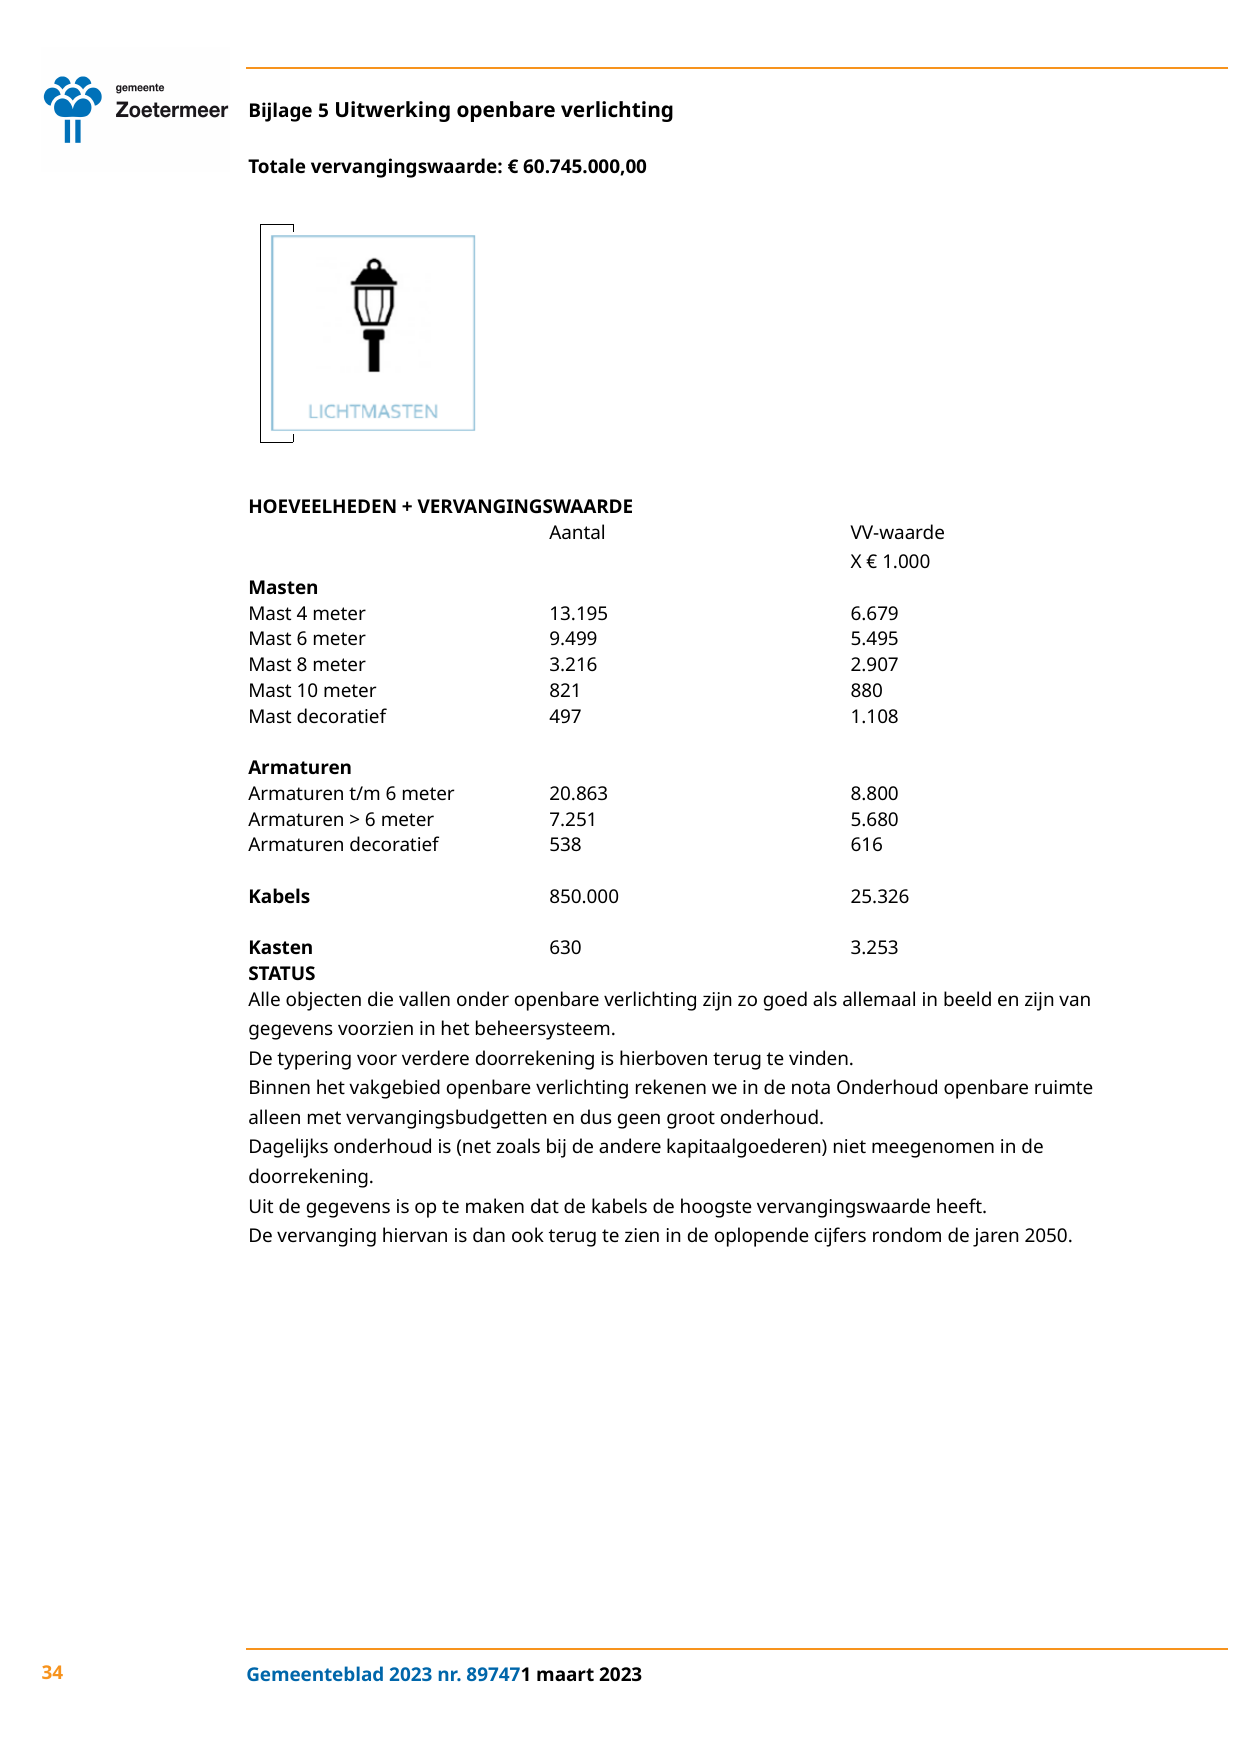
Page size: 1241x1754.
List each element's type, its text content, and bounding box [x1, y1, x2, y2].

table_cell [549, 857, 850, 883]
table_cell Alle objecten die vallen onder openbare verlichting zijn zo goed als allemaal in beeld en zijn van gegevens voorzien in het beheersysteem. De typering voor verdere doorrekening is hierboven terug te vinden. Binnen het vakgebied openbare verlichting rekenen we in de nota Onderhoud openbare ruimte alleen met vervangingsbudgetten en dus geen groot onderhoud. Dagelijks onderhoud is (net zoals bij de andere kapitaalgoederen) niet meegenomen in de doorrekening. Uit de gegevens is op te maken dat de kabels de hoogste vervangingswaarde heeft. De vervanging hiervan is dan ook terug te zien in de oplopende cijfers rondom de jaren 2050. [248, 986, 1152, 1248]
table_cell 538 [549, 831, 850, 857]
table_cell 25.326 [850, 883, 1152, 909]
table_cell [248, 857, 549, 883]
table_cell [248, 519, 549, 574]
text Bijlage 5 Uitwerking openbare verlichting [248, 95, 1152, 123]
table_cell Mast 8 meter [248, 651, 549, 677]
table_cell Kasten [248, 934, 549, 960]
table_cell [248, 729, 549, 754]
picture [41, 47, 231, 172]
table_cell Armaturen > 6 meter [248, 806, 549, 831]
table_cell [850, 754, 1152, 780]
table_cell 3.216 [549, 651, 850, 677]
table_cell [248, 909, 549, 934]
table_cell [549, 754, 850, 780]
table_header HOEVEELHEDEN + VERVANGINGSWAARDE [248, 493, 1152, 519]
table_cell VV-waarde X € 1.000 [850, 519, 1152, 574]
table_cell 3.253 [850, 934, 1152, 960]
table_cell Kabels [248, 883, 549, 909]
table_cell 880 [850, 677, 1152, 703]
table_cell Mast 6 meter [248, 626, 549, 651]
table_cell 20.863 [549, 780, 850, 806]
picture [268, 232, 476, 434]
table_cell [549, 574, 850, 600]
table_cell [850, 857, 1152, 883]
table_cell Aantal [549, 519, 850, 574]
table_cell 5.680 [850, 806, 1152, 831]
table_cell Armaturen [248, 754, 549, 780]
table_cell [549, 729, 850, 754]
table_cell Mast decoratief [248, 703, 549, 728]
table_cell Masten [248, 574, 549, 600]
table_cell 821 [549, 677, 850, 703]
table_cell [850, 729, 1152, 754]
table_cell 6.679 [850, 600, 1152, 626]
table_cell 9.499 [549, 626, 850, 651]
table_cell Armaturen decoratief [248, 831, 549, 857]
table_cell 13.195 [549, 600, 850, 626]
table_cell STATUS [248, 960, 1152, 986]
table_cell Mast 4 meter [248, 600, 549, 626]
table_cell [850, 574, 1152, 600]
table_cell Mast 10 meter [248, 677, 549, 703]
table_cell [850, 909, 1152, 934]
table_cell Armaturen t/m 6 meter [248, 780, 549, 806]
table_cell 497 [549, 703, 850, 728]
text Totale vervangingswaarde: € 60.745.000,00 [248, 153, 1152, 179]
table_cell 8.800 [850, 780, 1152, 806]
table_cell 616 [850, 831, 1152, 857]
table_cell 5.495 [850, 626, 1152, 651]
table_cell [549, 909, 850, 934]
table_cell 1.108 [850, 703, 1152, 728]
table_cell 7.251 [549, 806, 850, 831]
table_cell 630 [549, 934, 850, 960]
table_cell 2.907 [850, 651, 1152, 677]
table_cell 850.000 [549, 883, 850, 909]
